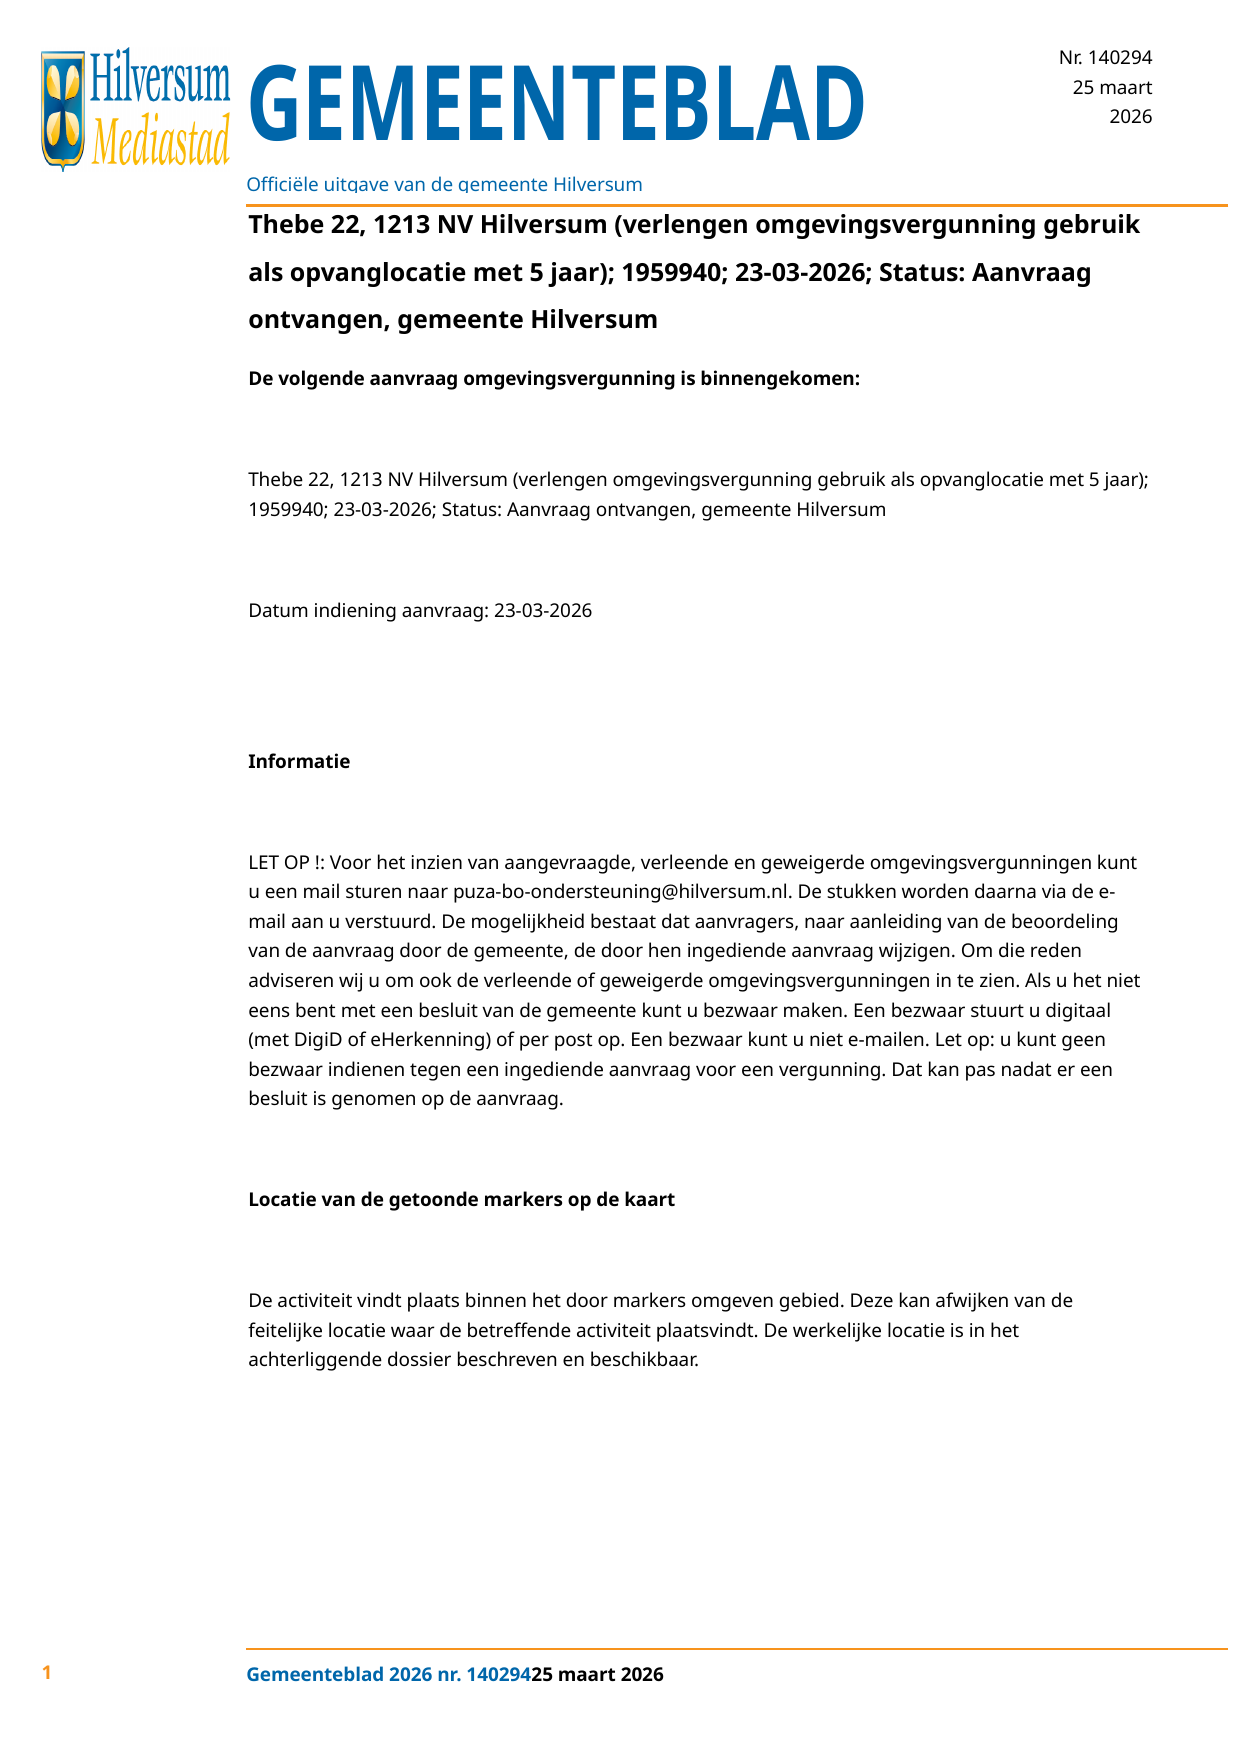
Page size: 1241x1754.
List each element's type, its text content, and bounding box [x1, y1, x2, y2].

text Thebe 22, 1213 NV Hilversum (verlengen omgevingsvergunning gebruik als opvanglocatie met 5 jaar); 1959940; 23-03-2026; Status: Aanvraag ontvangen, gemeente Hilversum [248, 466, 1152, 522]
text Locatie van de getoonde markers op de kaart [248, 1186, 1152, 1212]
text De activiteit vindt plaats binnen het door markers omgeven gebied. Deze kan afwijken van de feitelijke locatie waar de betreffende activiteit plaatsvindt. De werkelijke locatie is in het achterliggende dossier beschreven en beschikbaar. [248, 1287, 1152, 1372]
text Informatie [248, 748, 1152, 774]
text LET OP !: Voor het inzien van aangevraagde, verleende en geweigerde omgevingsvergunningen kunt u een mail sturen naar puza-bo-ondersteuning@hilversum.nl. De stukken worden daarna via de e-mail aan u verstuurd. De mogelijkheid bestaat dat aanvragers, naar aanleiding van de beoordeling van de aanvraag door de gemeente, de door hen ingediende aanvraag wijzigen. Om die reden adviseren wij u om ook de verleende of geweigerde omgevingsvergunningen in te zien. Als u het niet eens bent met een besluit van de gemeente kunt u bezwaar maken. Een bezwaar stuurt u digitaal (met DigiD of eHerkenning) of per post op. Een bezwaar kunt u niet e-mailen. Let op: u kunt geen bezwaar indienen tegen een ingediende aanvraag voor een vergunning. Dat kan pas nadat er een besluit is genomen op de aanvraag. [248, 849, 1152, 1111]
text De volgende aanvraag omgevingsvergunning is binnengekomen: [248, 366, 1152, 391]
text Datum indiening aanvraag: 23-03-2026 [248, 597, 1152, 622]
text Thebe 22, 1213 NV Hilversum (verlengen omgevingsvergunning gebruik als opvanglocatie met 5 jaar); 1959940; 23-03-2026; Status: Aanvraag ontvangen, gemeente Hilversum [248, 207, 1152, 336]
picture [41, 47, 231, 172]
